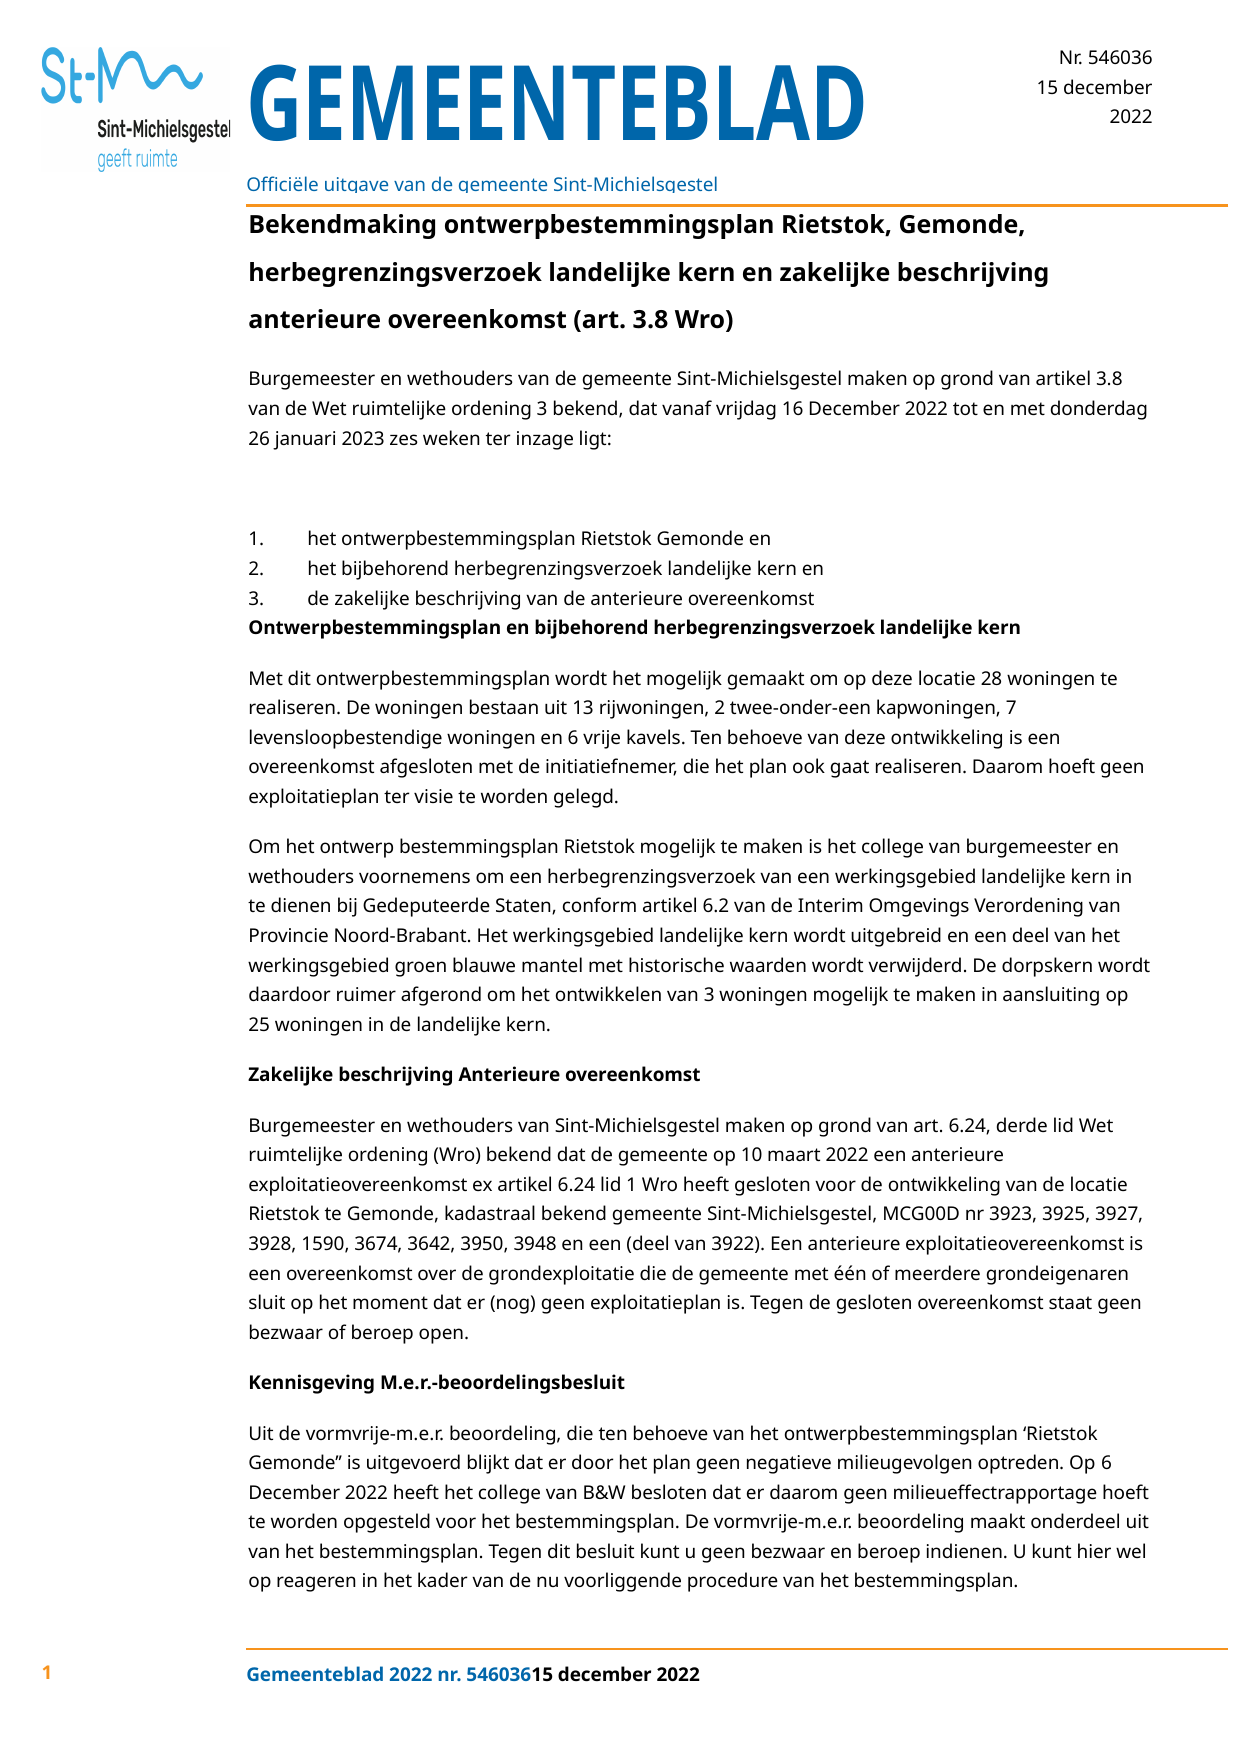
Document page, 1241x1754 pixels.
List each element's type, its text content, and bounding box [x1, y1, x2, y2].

text Om het ontwerp bestemmingsplan Rietstok mogelijk te maken is het college van burgemeester en wethouders voornemens om een herbegrenzingsverzoek van een werkingsgebied landelijke kern in te dienen bij Gedeputeerde Staten, conform artikel 6.2 van de Interim Omgevings Verordening van Provincie Noord-Brabant. Het werkingsgebied landelijke kern wordt uitgebreid en een deel van het werkingsgebied groen blauwe mantel met historische waarden wordt verwijderd. De dorpskern wordt daardoor ruimer afgerond om het ontwikkelen van 3 woningen mogelijk te maken in aansluiting op 25 woningen in de landelijke kern. [248, 833, 1152, 1037]
text Burgemeester en wethouders van Sint-Michielsgestel maken op grond van art. 6.24, derde lid Wet ruimtelijke ordening (Wro) bekend dat de gemeente op 10 maart 2022 een anterieure exploitatieovereenkomst ex artikel 6.24 lid 1 Wro heeft gesloten voor de ontwikkeling van de locatie Rietstok te Gemonde, kadastraal bekend gemeente Sint-Michielsgestel, MCG00D nr 3923, 3925, 3927, 3928, 1590, 3674, 3642, 3950, 3948 en een (deel van 3922). Een anterieure exploitatieovereenkomst is een overeenkomst over de grondexploitatie die de gemeente met één of meerdere grondeigenaren sluit op het moment dat er (nog) geen exploitatieplan is. Tegen de gesloten overeenkomst staat geen bezwaar of beroep open. [248, 1112, 1152, 1344]
text Kennisgeving M.e.r.-beoordelingsbesluit [248, 1369, 1152, 1395]
list het ontwerpbestemmingsplan Rietstok Gemonde en [248, 526, 1152, 551]
list het bijbehorend herbegrenzingsverzoek landelijke kern en [248, 555, 1152, 581]
text Bekendmaking ontwerpbestemmingsplan Rietstok, Gemonde, herbegrenzingsverzoek landelijke kern en zakelijke beschrijving anterieure overeenkomst (art. 3.8 Wro) [248, 207, 1152, 336]
text Zakelijke beschrijving Anterieure overeenkomst [248, 1061, 1152, 1087]
text Burgemeester en wethouders van de gemeente Sint-Michielsgestel maken op grond van artikel 3.8 van de Wet ruimtelijke ordening 3 bekend, dat vanaf vrijdag 16 December 2022 tot en met donderdag 26 januari 2023 zes weken ter inzage ligt: [248, 366, 1152, 450]
text Met dit ontwerpbestemmingsplan wordt het mogelijk gemaakt om op deze locatie 28 woningen te realiseren. De woningen bestaan uit 13 rijwoningen, 2 twee-onder-een kapwoningen, 7 levensloopbestendige woningen en 6 vrije kavels. Ten behoeve van deze ontwikkeling is een overeenkomst afgesloten met de initiatiefnemer, die het plan ook gaat realiseren. Daarom hoeft geen exploitatieplan ter visie te worden gelegd. [248, 665, 1152, 809]
list de zakelijke beschrijving van de anterieure overeenkomst [248, 585, 1152, 610]
text Uit de vormvrije-m.e.r. beoordeling, die ten behoeve van het ontwerpbestemmingsplan ‘Rietstok Gemonde’’ is uitgevoerd blijkt dat er door het plan geen negatieve milieugevolgen optreden. Op 6 December 2022 heeft het college van B&W besloten dat er daarom geen milieueffectrapportage hoeft te worden opgesteld voor het bestemmingsplan. De vormvrije-m.e.r. beoordeling maakt onderdeel uit van het bestemmingsplan. Tegen dit besluit kunt u geen bezwaar en beroep indienen. U kunt hier wel op reageren in het kader van de nu voorliggende procedure van het bestemmingsplan. [248, 1420, 1152, 1593]
picture [41, 47, 231, 172]
text Ontwerpbestemmingsplan en bijbehorend herbegrenzingsverzoek landelijke kern [248, 614, 1152, 640]
